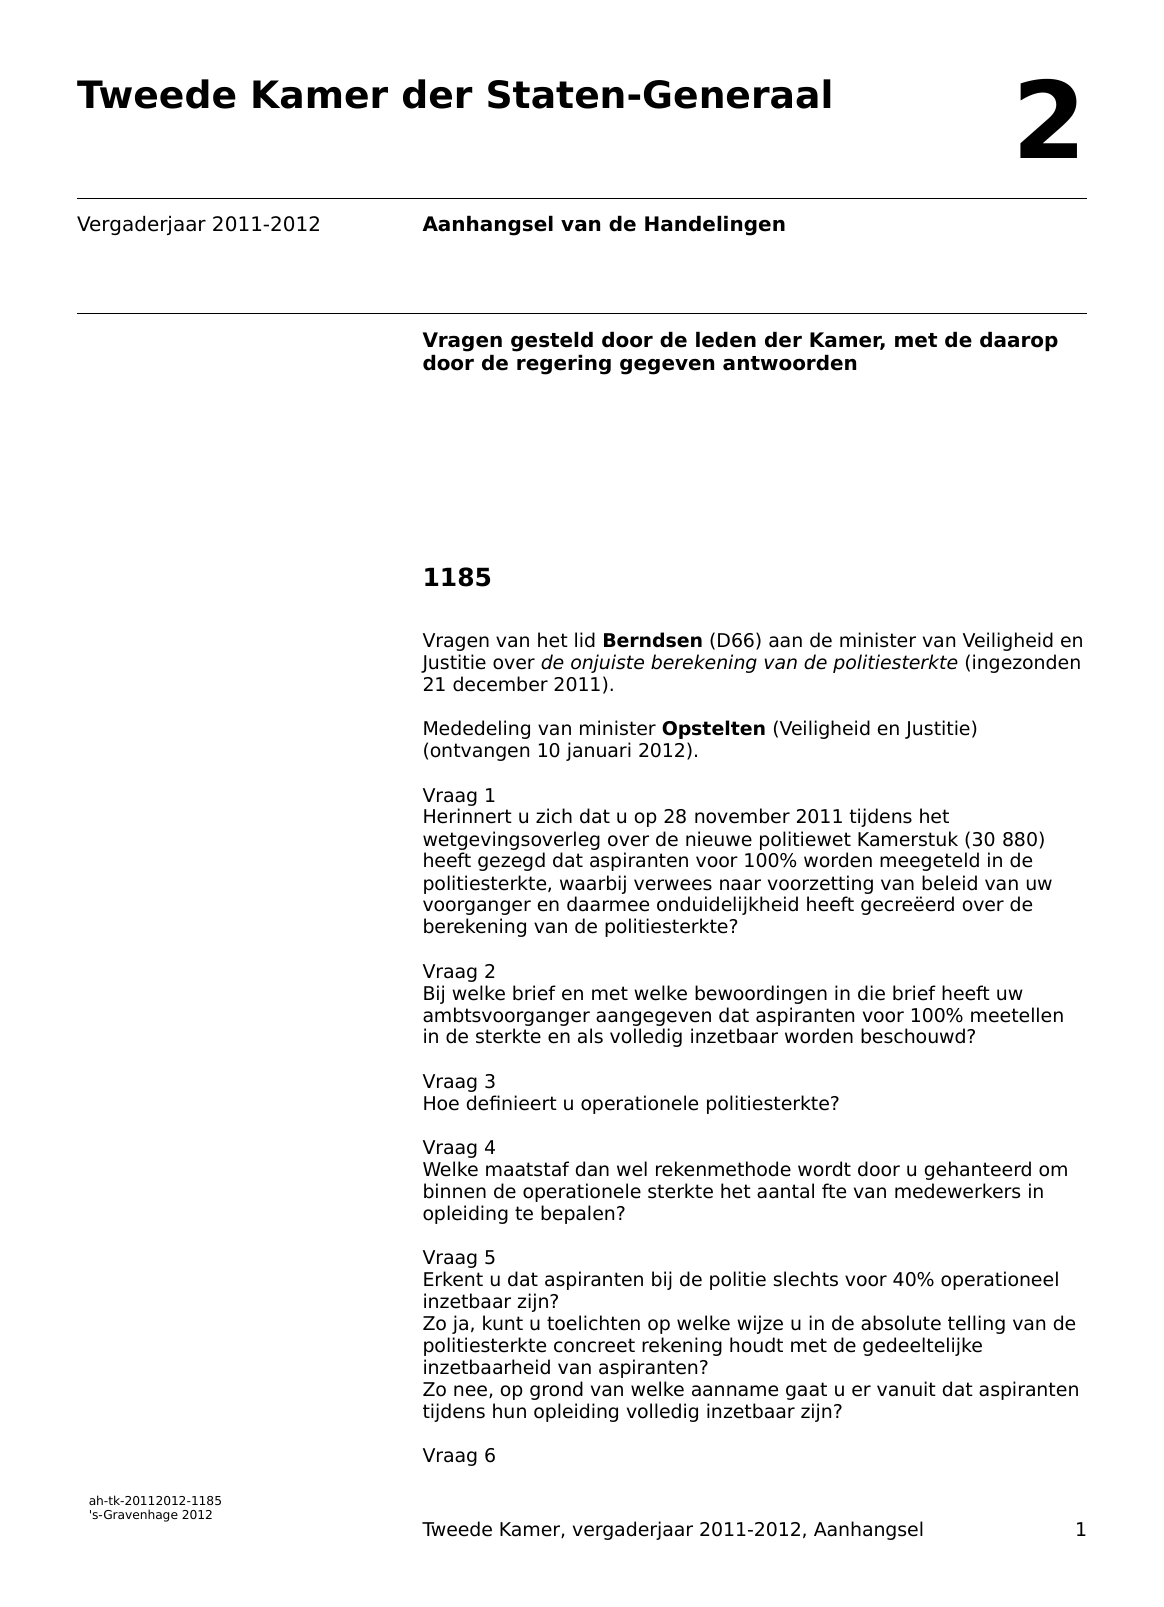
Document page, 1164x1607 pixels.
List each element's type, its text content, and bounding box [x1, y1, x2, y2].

table_cell Vragen gesteld door de leden der Kamer, met de daarop door de regering gegeven antwoorden [422, 314, 1087, 375]
text Vraag 4 [422, 1137, 1087, 1159]
table_header Tweede Kamer der Staten-Generaal [77, 59, 886, 198]
table_cell Aanhangsel van de Handelingen [422, 199, 1087, 313]
text Vraag 3 [422, 1071, 1087, 1093]
text Erkent u dat aspiranten bij de politie slechts voor 40% operationeel inzetbaar zijn? [422, 1269, 1087, 1313]
text Zo ja, kunt u toelichten op welke wijze u in de absolute telling van de politiesterkte concreet rekening houdt met de gedeeltelijke inzetbaarheid van aspiranten? [422, 1313, 1087, 1379]
text Mededeling van minister Opstelten (Veiligheid en Justitie) (ontvangen 10 januari 2012). [422, 718, 1087, 762]
text 1185 [422, 563, 1087, 592]
table_cell Vergaderjaar 2011-2012 [77, 199, 422, 313]
text 's-Gravenhage 2012 [88, 1508, 323, 1522]
text Bij welke brief en met welke bewoordingen in die brief heeft uw ambtsvoorganger aangegeven dat aspiranten voor 100% meetellen in de sterkte en als volledig inzetbaar worden beschouwd? [422, 982, 1087, 1048]
table_header 2 [886, 59, 1087, 198]
text Herinnert u zich dat u op 28 november 2011 tijdens het wetgevingsoverleg over de nieuwe politiewet Kamerstuk (30 880) heeft gezegd dat aspiranten voor 100% worden meegeteld in de politiesterkte, waarbij verwees naar voorzetting van beleid van uw voorganger en daarmee onduidelijkheid heeft gecreëerd over de berekening van de politiesterkte? [422, 806, 1087, 938]
text Vragen van het lid Berndsen (D66) aan de minister van Veiligheid en Justitie over de onjuiste berekening van de politiesterkte (ingezonden 21 december 2011). [422, 630, 1087, 696]
text ah-tk-20112012-1185 [88, 1494, 323, 1508]
text Vraag 5 [422, 1247, 1087, 1269]
text Hoe definieert u operationele politiesterkte? [422, 1093, 1087, 1114]
text Zo nee, op grond van welke aanname gaat u er vanuit dat aspiranten tijdens hun opleiding volledig inzetbaar zijn? [422, 1379, 1087, 1423]
text Vraag 2 [422, 961, 1087, 982]
table_cell [77, 314, 422, 375]
text Welke maatstaf dan wel rekenmethode wordt door u gehanteerd om binnen de operationele sterkte het aantal fte van medewerkers in opleiding te bepalen? [422, 1159, 1087, 1225]
text Vraag 1 [422, 784, 1087, 806]
text Vraag 6 [422, 1445, 1087, 1467]
